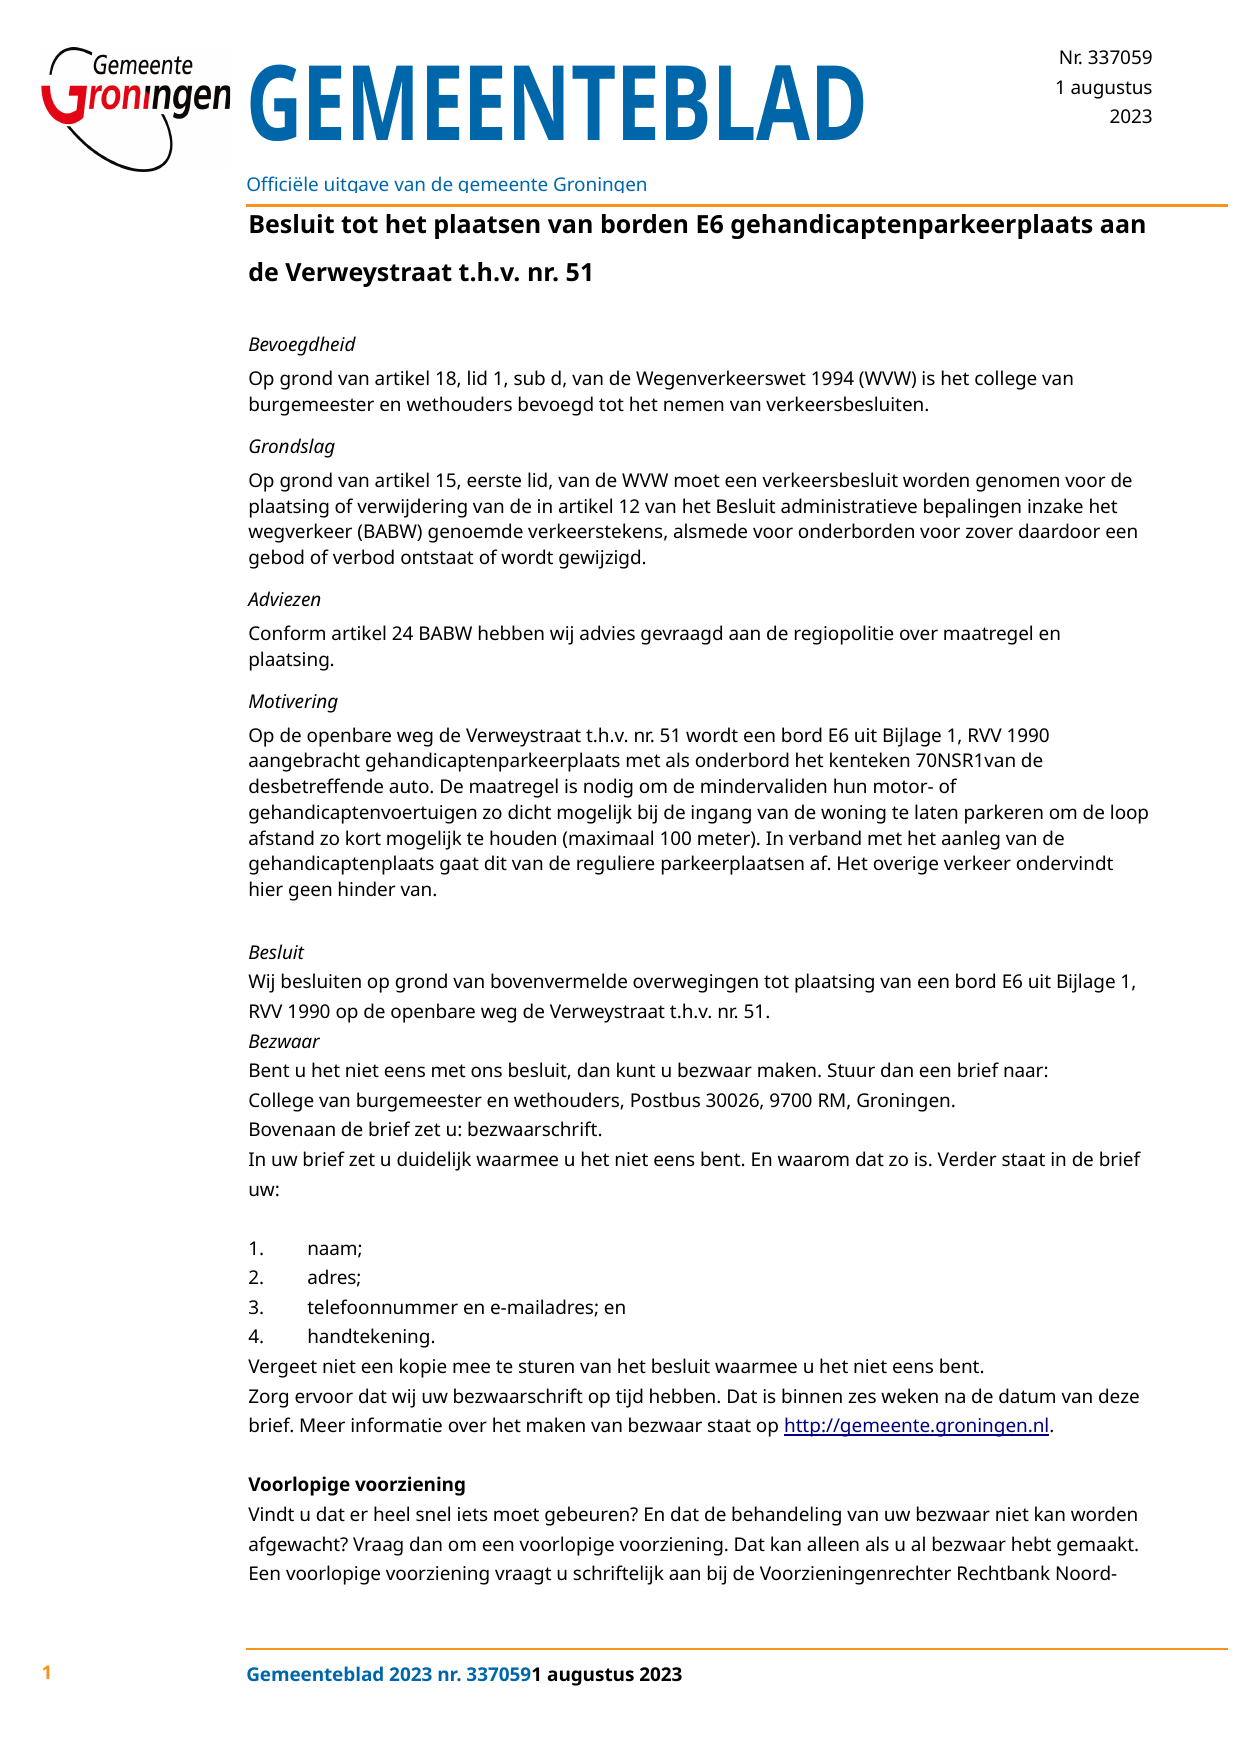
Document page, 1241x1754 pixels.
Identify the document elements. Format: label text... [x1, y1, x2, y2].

text Op grond van artikel 15, eerste lid, van de WVW moet een verkeersbesluit worden genomen voor de plaatsing of verwijdering van de in artikel 12 van het Besluit administratieve bepalingen inzake het wegverkeer (BABW) genoemde verkeerstekens, alsmede voor onderborden voor zover daardoor een gebod of verbod ontstaat of wordt gewijzigd. [248, 467, 1152, 570]
text Grondslag [248, 433, 1152, 459]
text Op grond van artikel 18, lid 1, sub d, van de Wegenverkeerswet 1994 (WVW) is het college van burgemeester en wethouders bevoegd tot het nemen van verkeersbesluiten. [248, 366, 1152, 417]
text Op de openbare weg de Verweystraat t.h.v. nr. 51 wordt een bord E6 uit Bijlage 1, RVV 1990 aangebracht gehandicaptenparkeerplaats met als onderbord het kenteken 70NSR1van de desbetreffende auto. De maatregel is nodig om de mindervaliden hun motor- of gehandicaptenvoertuigen zo dicht mogelijk bij de ingang van de woning te laten parkeren om de loop afstand zo kort mogelijk te houden (maximaal 100 meter). In verband met het aanleg van de gehandicaptenplaats gaat dit van de reguliere parkeerplaatsen af. Het overige verkeer ondervindt hier geen hinder van. [248, 722, 1152, 902]
text Adviezen [248, 586, 1152, 612]
text Besluit tot het plaatsen van borden E6 gehandicaptenparkeerplaats aan de Verweystraat t.h.v. nr. 51 [248, 207, 1152, 288]
text Bovenaan de brief zet u: bezwaarschrift. [248, 1117, 1152, 1142]
list telefoonnummer en e-mailadres; en [248, 1294, 1152, 1320]
text Vergeet niet een kopie mee te sturen van het besluit waarmee u het niet eens bent. [248, 1353, 1152, 1379]
text Bevoegdheid [248, 331, 1152, 357]
list naam; [248, 1235, 1152, 1261]
text Vindt u dat er heel snel iets moet gebeuren? En dat de behandeling van uw bezwaar niet kan worden afgewacht? Vraag dan om een voorlopige voorziening. Dat kan alleen als u al bezwaar hebt gemaakt. Een voorlopige voorziening vraagt u schriftelijk aan bij de Voorzieningenrechter Rechtbank Noord- [248, 1501, 1152, 1586]
picture [41, 47, 231, 172]
text College van burgemeester en wethouders, Postbus 30026, 9700 RM, Groningen. [248, 1087, 1152, 1113]
text Bent u het niet eens met ons besluit, dan kunt u bezwaar maken. Stuur dan een brief naar: [248, 1057, 1152, 1083]
text Zorg ervoor dat wij uw bezwaarschrift op tijd hebben. Dat is binnen zes weken na de datum van deze brief. Meer informatie over het maken van bezwaar staat op http://gemeente.groningen.nl. [248, 1383, 1152, 1438]
list handtekening. [248, 1324, 1152, 1349]
text Conform artikel 24 BABW hebben wij advies gevraagd aan de regiopolitie over maatregel en plaatsing. [248, 620, 1152, 672]
text Motivering [248, 688, 1152, 714]
text Bezwaar [248, 1028, 1152, 1053]
text Wij besluiten op grond van bovenvermelde overwegingen tot plaatsing van een bord E6 uit Bijlage 1, RVV 1990 op de openbare weg de Verweystraat t.h.v. nr. 51. [248, 969, 1152, 1024]
text Voorlopige voorziening [248, 1472, 1152, 1497]
text In uw brief zet u duidelijk waarmee u het niet eens bent. En waarom dat zo is. Verder staat in de brief uw: [248, 1146, 1152, 1201]
text Besluit [248, 939, 1152, 965]
list adres; [248, 1264, 1152, 1290]
